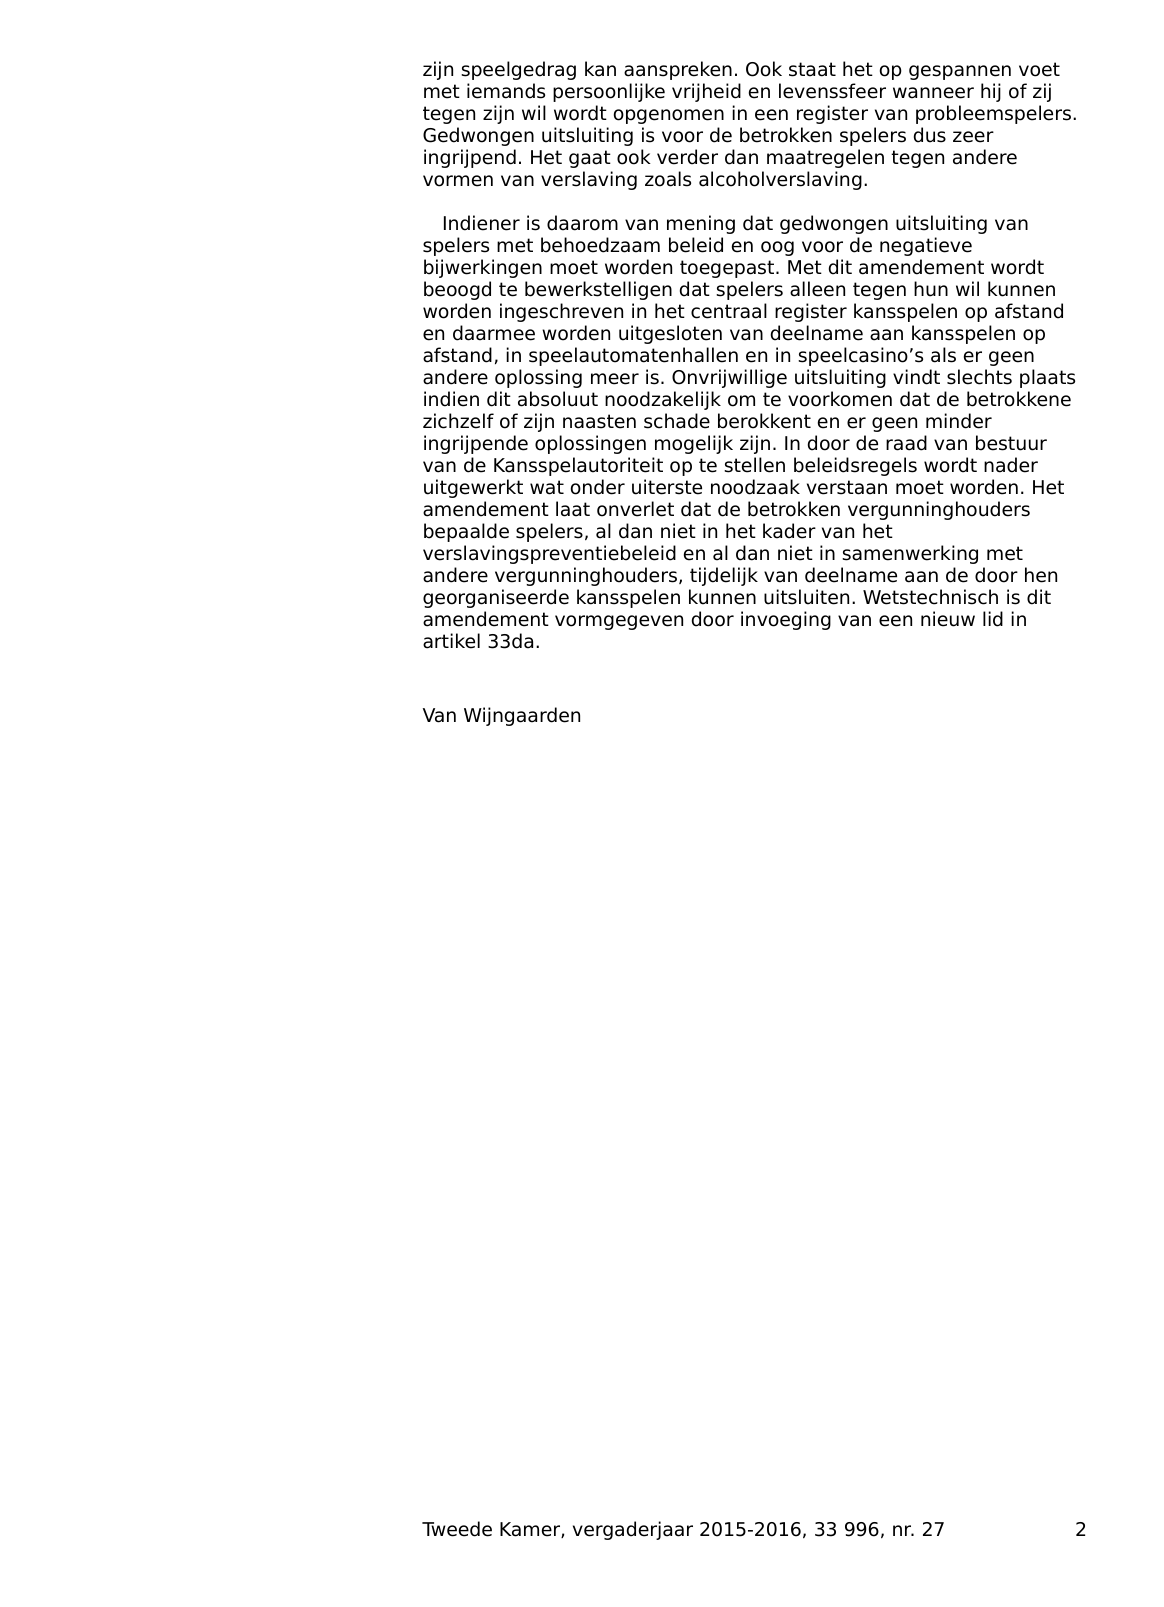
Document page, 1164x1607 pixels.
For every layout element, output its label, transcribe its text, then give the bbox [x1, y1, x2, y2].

text zijn speelgedrag kan aanspreken. Ook staat het op gespannen voet met iemands persoonlijke vrijheid en levenssfeer wanneer hij of zij tegen zijn wil wordt opgenomen in een register van probleemspelers. Gedwongen uitsluiting is voor de betrokken spelers dus zeer ingrijpend. Het gaat ook verder dan maatregelen tegen andere vormen van verslaving zoals alcoholverslaving. [422, 59, 1087, 191]
text Van Wijngaarden [422, 683, 1087, 727]
text Indiener is daarom van mening dat gedwongen uitsluiting van spelers met behoedzaam beleid en oog voor de negatieve bijwerkingen moet worden toegepast. Met dit amendement wordt beoogd te bewerkstelligen dat spelers alleen tegen hun wil kunnen worden ingeschreven in het centraal register kansspelen op afstand en daarmee worden uitgesloten van deelname aan kansspelen op afstand, in speelautomatenhallen en in speelcasino’s als er geen andere oplossing meer is. Onvrijwillige uitsluiting vindt slechts plaats indien dit absoluut noodzakelijk om te voorkomen dat de betrokkene zichzelf of zijn naasten schade berokkent en er geen minder ingrijpende oplossingen mogelijk zijn. In door de raad van bestuur van de Kansspelautoriteit op te stellen beleidsregels wordt nader uitgewerkt wat onder uiterste noodzaak verstaan moet worden. Het amendement laat onverlet dat de betrokken vergunninghouders bepaalde spelers, al dan niet in het kader van het verslavingspreventiebeleid en al dan niet in samenwerking met andere vergunninghouders, tijdelijk van deelname aan de door hen georganiseerde kansspelen kunnen uitsluiten. Wetstechnisch is dit amendement vormgegeven door invoeging van een nieuw lid in artikel 33da. [422, 213, 1087, 653]
